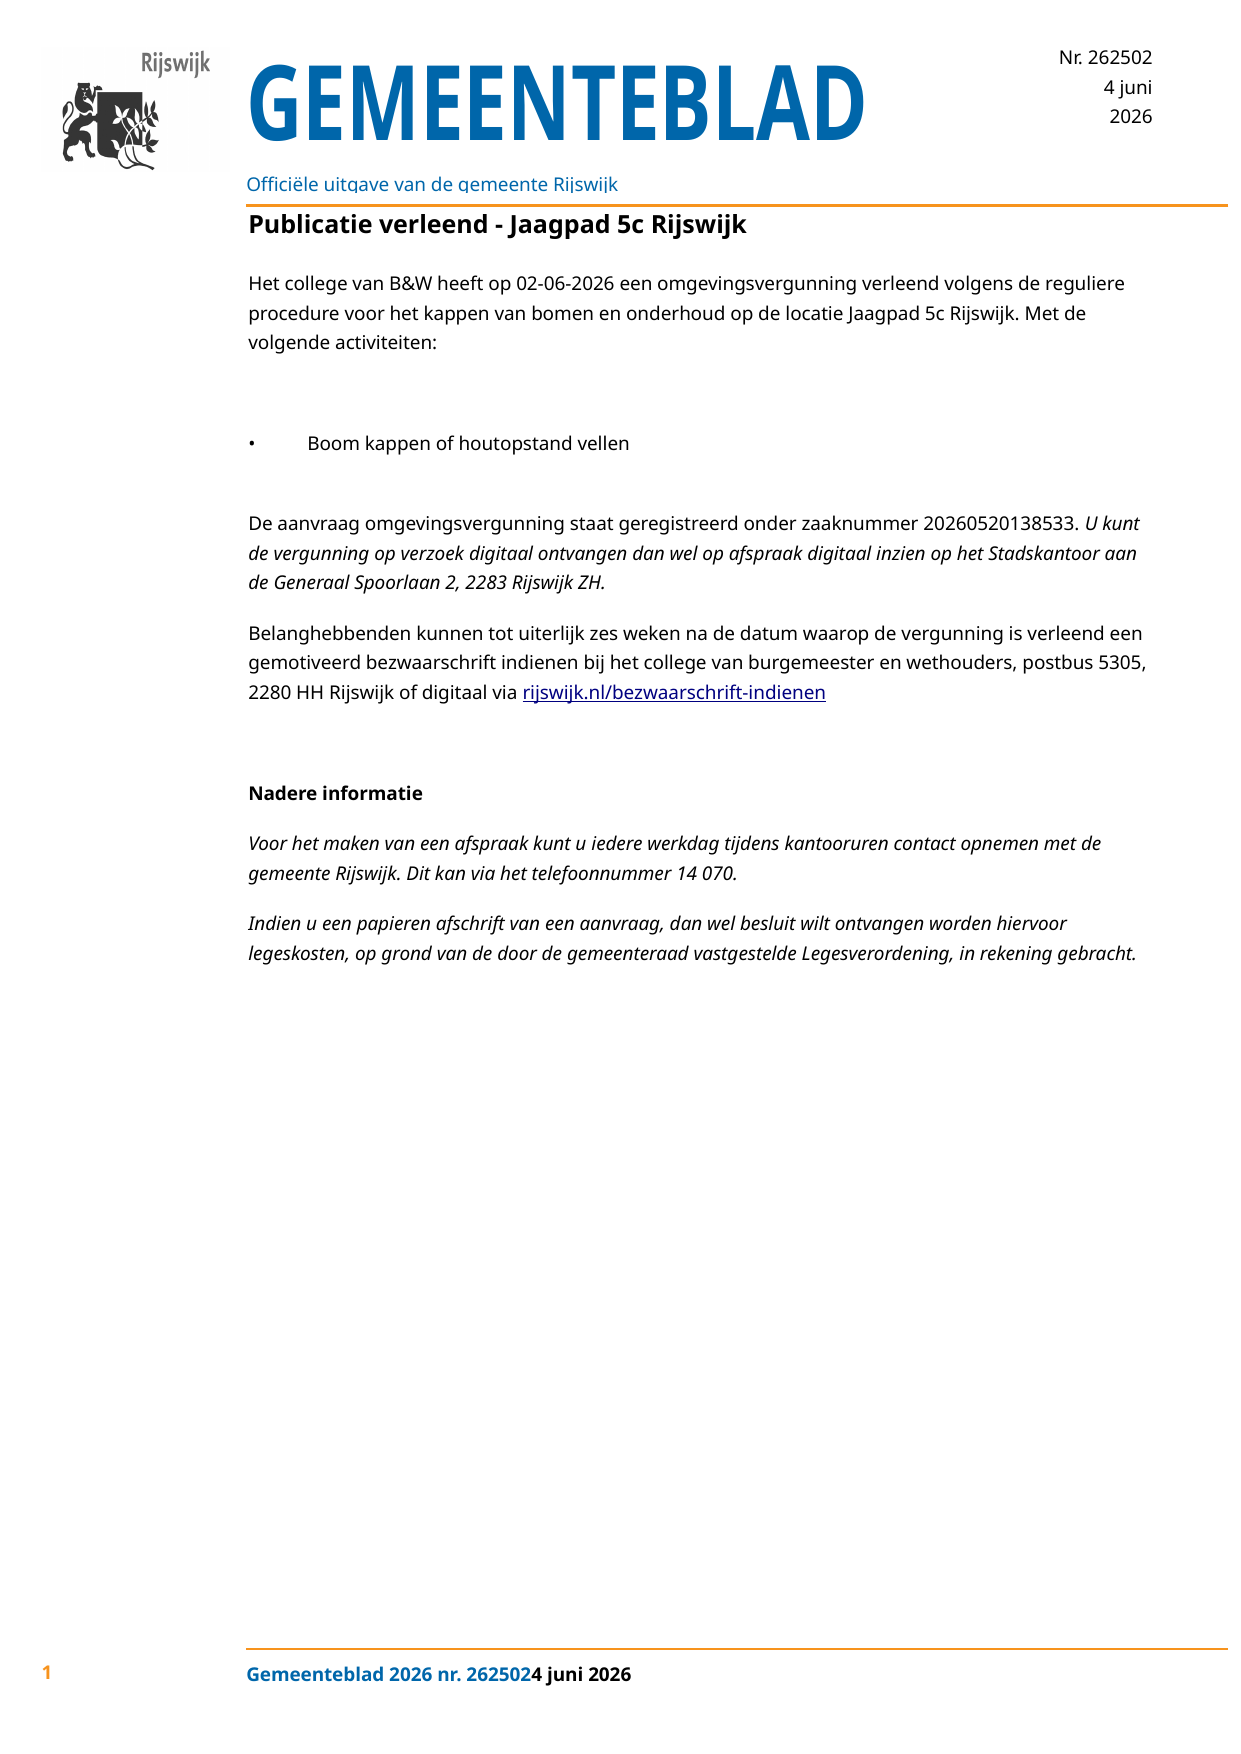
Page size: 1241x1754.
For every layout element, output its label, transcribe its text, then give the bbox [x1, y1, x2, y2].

text Publicatie verleend - Jaagpad 5c Rijswijk [248, 207, 1152, 241]
text Voor het maken van een afspraak kunt u iedere werkdag tijdens kantooruren contact opnemen met de gemeente Rijswijk. Dit kan via het telefoonnummer 14 070. [248, 830, 1152, 886]
text De aanvraag omgevingsvergunning staat geregistreerd onder zaaknummer 20260520138533. U kunt de vergunning op verzoek digitaal ontvangen dan wel op afspraak digitaal inzien op het Stadskantoor aan de Generaal Spoorlaan 2, 2283 Rijswijk ZH. [248, 510, 1152, 595]
text Het college van B&W heeft op 02-06-2026 een omgevingsvergunning verleend volgens de reguliere procedure voor het kappen van bomen en onderhoud op de locatie Jaagpad 5c Rijswijk. Met de volgende activiteiten: [248, 270, 1152, 355]
text Nadere informatie [248, 780, 1152, 806]
text Indien u een papieren afschrift van een aanvraag, dan wel besluit wilt ontvangen worden hiervoor legeskosten, op grond van de door de gemeenteraad vastgestelde Legesverordening, in rekening gebracht. [248, 910, 1152, 966]
picture [41, 47, 231, 172]
text Belanghebbenden kunnen tot uiterlijk zes weken na de datum waarop de vergunning is verleend een gemotiveerd bezwaarschrift indienen bij het college van burgemeester en wethouders, postbus 5305, 2280 HH Rijswijk of digitaal via rijswijk.nl/bezwaarschrift-indienen [248, 620, 1152, 705]
list Boom kappen of houtopstand vellen [248, 430, 1152, 456]
